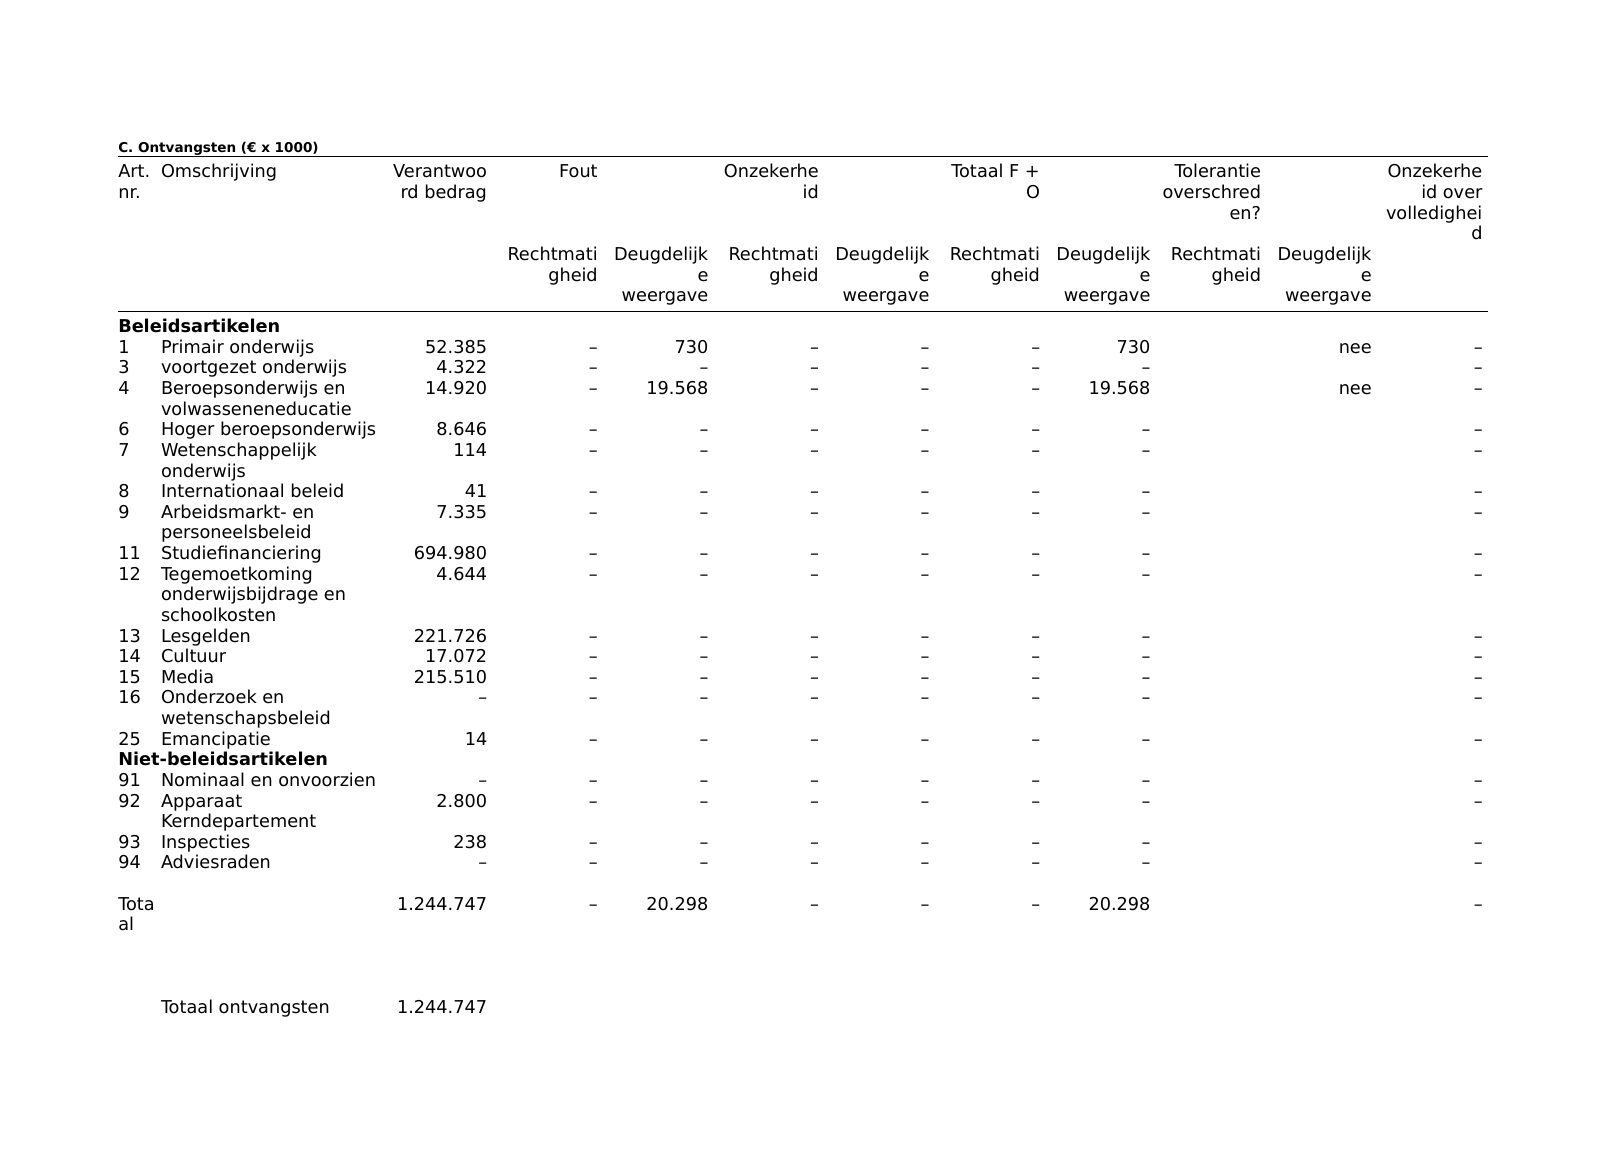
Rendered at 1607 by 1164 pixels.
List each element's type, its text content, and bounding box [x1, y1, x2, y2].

table_cell – [493, 667, 603, 687]
table_cell – [603, 688, 714, 729]
table_cell Tegemoetkoming onderwijsbijdrage en schoolkosten [155, 564, 382, 626]
table_cell 9 [118, 502, 155, 543]
table_cell Onzekerheid [714, 157, 824, 244]
table_cell – [825, 688, 935, 729]
table_cell [1046, 935, 1156, 956]
table_cell Deugdelijke weergave [825, 244, 935, 311]
table_cell – [714, 646, 824, 667]
table_cell – [714, 502, 824, 543]
table_cell [1046, 312, 1156, 337]
table_cell – [1377, 481, 1488, 502]
table_cell Hoger beroepsonderwijs [155, 419, 382, 440]
table_cell Internationaal beleid [155, 481, 382, 502]
table_cell [382, 956, 493, 976]
table_cell – [714, 894, 824, 935]
table_cell – [603, 419, 714, 440]
table_cell Tolerantie overschreden? [1156, 157, 1267, 244]
table_cell [1046, 976, 1156, 997]
table_cell [714, 873, 824, 894]
table_cell – [493, 791, 603, 832]
table_cell [118, 976, 155, 997]
table_cell – [714, 770, 824, 791]
table_cell Totaal ontvangsten [155, 997, 382, 1017]
table_cell – [935, 337, 1046, 357]
table_cell – [714, 337, 824, 357]
table_cell Deugdelijke weergave [1046, 244, 1156, 311]
table_cell Beroepsonderwijs en volwasseneneducatie [155, 378, 382, 419]
table_cell [825, 956, 935, 976]
table_cell 14 [118, 646, 155, 667]
table_cell – [1377, 626, 1488, 646]
table_cell – [1046, 729, 1156, 749]
table_cell [1156, 502, 1267, 543]
table_cell 41 [382, 481, 493, 502]
table_cell – [825, 502, 935, 543]
table_cell 221.726 [382, 626, 493, 646]
table_cell [1267, 626, 1377, 646]
table_cell – [493, 419, 603, 440]
table_cell 8.646 [382, 419, 493, 440]
table_cell – [825, 729, 935, 749]
table_cell Niet-beleidsartikelen [118, 749, 603, 770]
table_cell [714, 997, 824, 1017]
table_cell Totaal [118, 894, 155, 935]
table_cell [603, 312, 714, 337]
table_cell Nominaal en onvoorzien [155, 770, 382, 791]
table_cell [1156, 956, 1267, 976]
table_cell [1156, 440, 1267, 481]
table_cell – [1046, 481, 1156, 502]
table_cell – [714, 729, 824, 749]
table_cell [1156, 419, 1267, 440]
table_cell [714, 1018, 824, 1038]
table_cell – [935, 791, 1046, 832]
table_cell 1.244.747 [382, 894, 493, 935]
table_cell – [935, 626, 1046, 646]
table_cell – [1377, 378, 1488, 419]
table_cell [1267, 770, 1377, 791]
table_cell Emancipatie [155, 729, 382, 749]
table_cell – [1377, 502, 1488, 543]
table_cell 215.510 [382, 667, 493, 687]
table_cell – [493, 894, 603, 935]
table_cell – [603, 853, 714, 873]
table_cell [1267, 440, 1377, 481]
table_cell nee [1267, 337, 1377, 357]
table_cell [1156, 729, 1267, 749]
table_cell – [825, 832, 935, 852]
table_cell [825, 312, 935, 337]
table_cell [1156, 667, 1267, 687]
table_cell Rechtmatigheid [1156, 244, 1267, 311]
table_cell Art. nr. [118, 157, 155, 244]
table_cell 1 [118, 337, 155, 357]
table_cell [1377, 244, 1488, 311]
table_cell 8 [118, 481, 155, 502]
table_cell 92 [118, 791, 155, 832]
table_cell Onderzoek en wetenschapsbeleid [155, 688, 382, 729]
table_cell Deugdelijke weergave [1267, 244, 1377, 311]
table_cell [825, 976, 935, 997]
table_cell [935, 956, 1046, 976]
table_cell [603, 976, 714, 997]
table_cell – [935, 770, 1046, 791]
table_cell – [714, 564, 824, 626]
table_cell [1156, 646, 1267, 667]
table_cell [1156, 873, 1267, 894]
table_cell – [825, 770, 935, 791]
table_cell [1267, 749, 1377, 770]
table_cell [1156, 312, 1267, 337]
table_cell Omschrijving [155, 157, 382, 244]
table_cell – [493, 543, 603, 564]
table_cell [155, 976, 382, 997]
table_cell [603, 157, 714, 244]
table_cell [118, 956, 155, 976]
table_cell – [1046, 440, 1156, 481]
table_cell [1156, 791, 1267, 832]
table_cell [493, 935, 603, 956]
table_cell 12 [118, 564, 155, 626]
table_cell [935, 749, 1046, 770]
table_cell [1156, 543, 1267, 564]
table_cell [155, 894, 382, 935]
table_cell [714, 312, 824, 337]
table_cell – [825, 853, 935, 873]
table_cell [603, 956, 714, 976]
table_cell – [935, 440, 1046, 481]
table_cell – [1046, 791, 1156, 832]
table_cell [1377, 935, 1488, 956]
table_cell Primair onderwijs [155, 337, 382, 357]
table_cell Totaal F + O [935, 157, 1046, 244]
table_cell [155, 244, 382, 311]
table_cell [1267, 543, 1377, 564]
table_cell [1267, 853, 1377, 873]
table_cell 730 [1046, 337, 1156, 357]
table_cell [1156, 1018, 1267, 1038]
table_cell 16 [118, 688, 155, 729]
table_cell [603, 749, 714, 770]
table_cell – [825, 358, 935, 378]
table_cell – [825, 481, 935, 502]
table_cell [1156, 853, 1267, 873]
table_cell 7 [118, 440, 155, 481]
table_cell – [493, 481, 603, 502]
table_cell [935, 935, 1046, 956]
table_cell [1267, 997, 1377, 1017]
table_cell Rechtmatigheid [714, 244, 824, 311]
table_cell [1046, 749, 1156, 770]
table_cell – [493, 853, 603, 873]
table_cell [1046, 157, 1156, 244]
table_cell – [825, 419, 935, 440]
table_cell – [714, 853, 824, 873]
table_cell [603, 997, 714, 1017]
table_cell – [935, 481, 1046, 502]
table_cell [1267, 894, 1377, 935]
table_cell 4 [118, 378, 155, 419]
table_cell – [935, 419, 1046, 440]
table_cell [118, 244, 155, 311]
table_cell [382, 873, 493, 894]
table_cell Adviesraden [155, 853, 382, 873]
table_cell [118, 1018, 155, 1038]
table_cell – [1377, 667, 1488, 687]
table_cell 13 [118, 626, 155, 646]
table_cell – [493, 729, 603, 749]
table_cell [1377, 749, 1488, 770]
table_cell [1377, 976, 1488, 997]
table_cell [155, 956, 382, 976]
table_cell [155, 873, 382, 894]
table_cell [1156, 337, 1267, 357]
table_cell 3 [118, 358, 155, 378]
table_cell [825, 1018, 935, 1038]
table_cell – [493, 337, 603, 357]
table_cell [714, 749, 824, 770]
table_cell [1267, 646, 1377, 667]
table_cell [1267, 873, 1377, 894]
table_cell – [603, 646, 714, 667]
table_cell [118, 873, 155, 894]
table_cell [603, 873, 714, 894]
table_cell 114 [382, 440, 493, 481]
table_cell – [825, 667, 935, 687]
table_cell [1377, 1018, 1488, 1038]
table_cell – [603, 481, 714, 502]
table_cell [382, 244, 493, 311]
table_cell – [825, 440, 935, 481]
table_cell [1377, 873, 1488, 894]
table_cell [1046, 997, 1156, 1017]
table_cell 19.568 [603, 378, 714, 419]
table_cell [1046, 956, 1156, 976]
table_cell [1377, 956, 1488, 976]
table_cell [603, 935, 714, 956]
table_cell – [825, 646, 935, 667]
table_cell – [714, 481, 824, 502]
table_cell [714, 976, 824, 997]
table_header C. Ontvangsten (€ x 1000) [118, 140, 1488, 156]
table_cell – [1046, 564, 1156, 626]
table_cell 6 [118, 419, 155, 440]
table_cell [493, 976, 603, 997]
table_cell – [714, 440, 824, 481]
table_cell – [603, 667, 714, 687]
table_cell [1156, 358, 1267, 378]
table_cell – [1377, 894, 1488, 935]
table_cell – [714, 626, 824, 646]
table_cell – [714, 832, 824, 852]
table_cell – [935, 564, 1046, 626]
table_cell [493, 956, 603, 976]
table_cell 14 [382, 729, 493, 749]
table_cell [825, 749, 935, 770]
table_cell [1156, 564, 1267, 626]
table_cell – [1377, 791, 1488, 832]
table_cell – [603, 729, 714, 749]
table_cell – [1377, 419, 1488, 440]
table_cell 20.298 [603, 894, 714, 935]
table_cell – [825, 791, 935, 832]
table_cell [1267, 832, 1377, 852]
table_cell [1267, 956, 1377, 976]
table_cell [1377, 997, 1488, 1017]
table_cell – [1377, 688, 1488, 729]
table_cell – [493, 440, 603, 481]
table_cell – [603, 543, 714, 564]
table_cell [493, 1018, 603, 1038]
table_cell – [493, 832, 603, 852]
table_cell – [825, 894, 935, 935]
table_cell [1156, 935, 1267, 956]
table_cell [1267, 976, 1377, 997]
table_cell 4.322 [382, 358, 493, 378]
table_cell [825, 997, 935, 1017]
table_cell 14.920 [382, 378, 493, 419]
table_cell [714, 935, 824, 956]
table_cell 694.980 [382, 543, 493, 564]
table_cell [155, 935, 382, 956]
table_cell – [1377, 358, 1488, 378]
table_cell – [825, 337, 935, 357]
table_cell – [1046, 358, 1156, 378]
table_cell – [825, 626, 935, 646]
table_cell [1377, 312, 1488, 337]
table_cell – [493, 564, 603, 626]
table_cell – [1046, 646, 1156, 667]
table_cell 4.644 [382, 564, 493, 626]
table_cell – [1046, 667, 1156, 687]
table_cell Apparaat Kerndepartement [155, 791, 382, 832]
table_cell – [1377, 832, 1488, 852]
table_cell – [1046, 543, 1156, 564]
table_cell [935, 1018, 1046, 1038]
table_cell – [935, 729, 1046, 749]
table_cell – [493, 502, 603, 543]
table_cell [118, 997, 155, 1017]
table_cell [825, 873, 935, 894]
table_cell 730 [603, 337, 714, 357]
table_cell Inspecties [155, 832, 382, 852]
table_cell [1156, 378, 1267, 419]
table_cell – [603, 440, 714, 481]
table_cell 20.298 [1046, 894, 1156, 935]
table_cell 7.335 [382, 502, 493, 543]
table_cell – [603, 502, 714, 543]
table_cell – [935, 667, 1046, 687]
table_cell 1.244.747 [382, 997, 493, 1017]
table_cell – [382, 688, 493, 729]
table_cell Rechtmatigheid [493, 244, 603, 311]
table_cell – [1046, 853, 1156, 873]
table_cell – [935, 832, 1046, 852]
table_cell [1267, 419, 1377, 440]
table_cell – [1377, 770, 1488, 791]
table_cell – [935, 646, 1046, 667]
table_cell [1156, 997, 1267, 1017]
table_cell – [493, 688, 603, 729]
table_cell – [714, 419, 824, 440]
table_cell [382, 976, 493, 997]
table_cell – [603, 626, 714, 646]
table_cell [1267, 481, 1377, 502]
table_cell [1156, 770, 1267, 791]
table_cell 17.072 [382, 646, 493, 667]
table_cell – [714, 667, 824, 687]
table_cell – [714, 688, 824, 729]
table_cell – [603, 358, 714, 378]
table_cell [1046, 1018, 1156, 1038]
table_cell 15 [118, 667, 155, 687]
table_cell [382, 1018, 493, 1038]
table_cell [1156, 626, 1267, 646]
table_cell [1046, 873, 1156, 894]
table_cell 11 [118, 543, 155, 564]
table_cell Studiefinanciering [155, 543, 382, 564]
table_cell – [825, 378, 935, 419]
table_cell Media [155, 667, 382, 687]
table_cell [1267, 564, 1377, 626]
table_cell [493, 997, 603, 1017]
table_cell 93 [118, 832, 155, 852]
table_cell [603, 1018, 714, 1038]
table_cell – [1046, 626, 1156, 646]
table_cell Verantwoord bedrag [382, 157, 493, 244]
table_cell [1156, 481, 1267, 502]
table_cell – [493, 626, 603, 646]
table_cell – [493, 358, 603, 378]
table_cell – [1046, 502, 1156, 543]
table_cell – [603, 791, 714, 832]
table_cell [1267, 502, 1377, 543]
table_cell – [1377, 729, 1488, 749]
table_cell [1267, 157, 1377, 244]
table_cell [825, 157, 935, 244]
table_cell – [603, 832, 714, 852]
table_cell Fout [493, 157, 603, 244]
table_cell Arbeidsmarkt- en personeelsbeleid [155, 502, 382, 543]
table_cell – [382, 770, 493, 791]
table_cell [118, 935, 155, 956]
table_cell – [382, 853, 493, 873]
table_cell [935, 312, 1046, 337]
table_cell [714, 956, 824, 976]
table_cell 2.800 [382, 791, 493, 832]
table_cell 238 [382, 832, 493, 852]
table_cell nee [1267, 378, 1377, 419]
table_cell – [1377, 853, 1488, 873]
table_cell – [935, 688, 1046, 729]
table_cell Wetenschappelijk onderwijs [155, 440, 382, 481]
table_cell 91 [118, 770, 155, 791]
table_cell – [935, 894, 1046, 935]
table_cell – [1046, 832, 1156, 852]
table_cell – [1046, 770, 1156, 791]
table_cell [1267, 1018, 1377, 1038]
table_cell Rechtmatigheid [935, 244, 1046, 311]
table_cell [935, 976, 1046, 997]
table_cell – [935, 378, 1046, 419]
table_cell voortgezet onderwijs [155, 358, 382, 378]
table_cell Beleidsartikelen [118, 312, 603, 337]
table_cell – [935, 358, 1046, 378]
table_cell [1267, 688, 1377, 729]
table_cell – [825, 543, 935, 564]
table_cell [382, 935, 493, 956]
table_cell – [935, 853, 1046, 873]
table_cell Lesgelden [155, 626, 382, 646]
table_cell – [935, 502, 1046, 543]
table_cell – [603, 770, 714, 791]
table_cell – [493, 378, 603, 419]
table_cell [1156, 894, 1267, 935]
table_cell [935, 873, 1046, 894]
table_cell [1267, 358, 1377, 378]
table_cell 94 [118, 853, 155, 873]
table_cell – [714, 358, 824, 378]
table_cell Deugdelijke weergave [603, 244, 714, 311]
table_cell Onzekerheid over volledigheid [1377, 157, 1488, 244]
table_cell 52.385 [382, 337, 493, 357]
table_cell – [1377, 646, 1488, 667]
table_cell – [1377, 337, 1488, 357]
table_cell – [825, 564, 935, 626]
table_cell – [493, 770, 603, 791]
table_cell – [1046, 688, 1156, 729]
table_cell – [1046, 419, 1156, 440]
table_cell [825, 935, 935, 956]
table_cell 19.568 [1046, 378, 1156, 419]
table_cell – [714, 791, 824, 832]
table_cell [935, 997, 1046, 1017]
table_cell Cultuur [155, 646, 382, 667]
table_cell [1156, 832, 1267, 852]
table_cell – [714, 378, 824, 419]
table_cell [1267, 729, 1377, 749]
table_cell [1267, 935, 1377, 956]
table_cell – [1377, 564, 1488, 626]
table_cell [155, 1018, 382, 1038]
table_cell – [603, 564, 714, 626]
table_cell – [493, 646, 603, 667]
table_cell – [1377, 440, 1488, 481]
table_cell 25 [118, 729, 155, 749]
table_cell [1156, 688, 1267, 729]
table_cell [1267, 791, 1377, 832]
table_cell [1156, 976, 1267, 997]
table_cell [1267, 312, 1377, 337]
table_cell [493, 873, 603, 894]
table_cell – [714, 543, 824, 564]
table_cell [1156, 749, 1267, 770]
table_cell [1267, 667, 1377, 687]
table_cell – [935, 543, 1046, 564]
table_cell – [1377, 543, 1488, 564]
